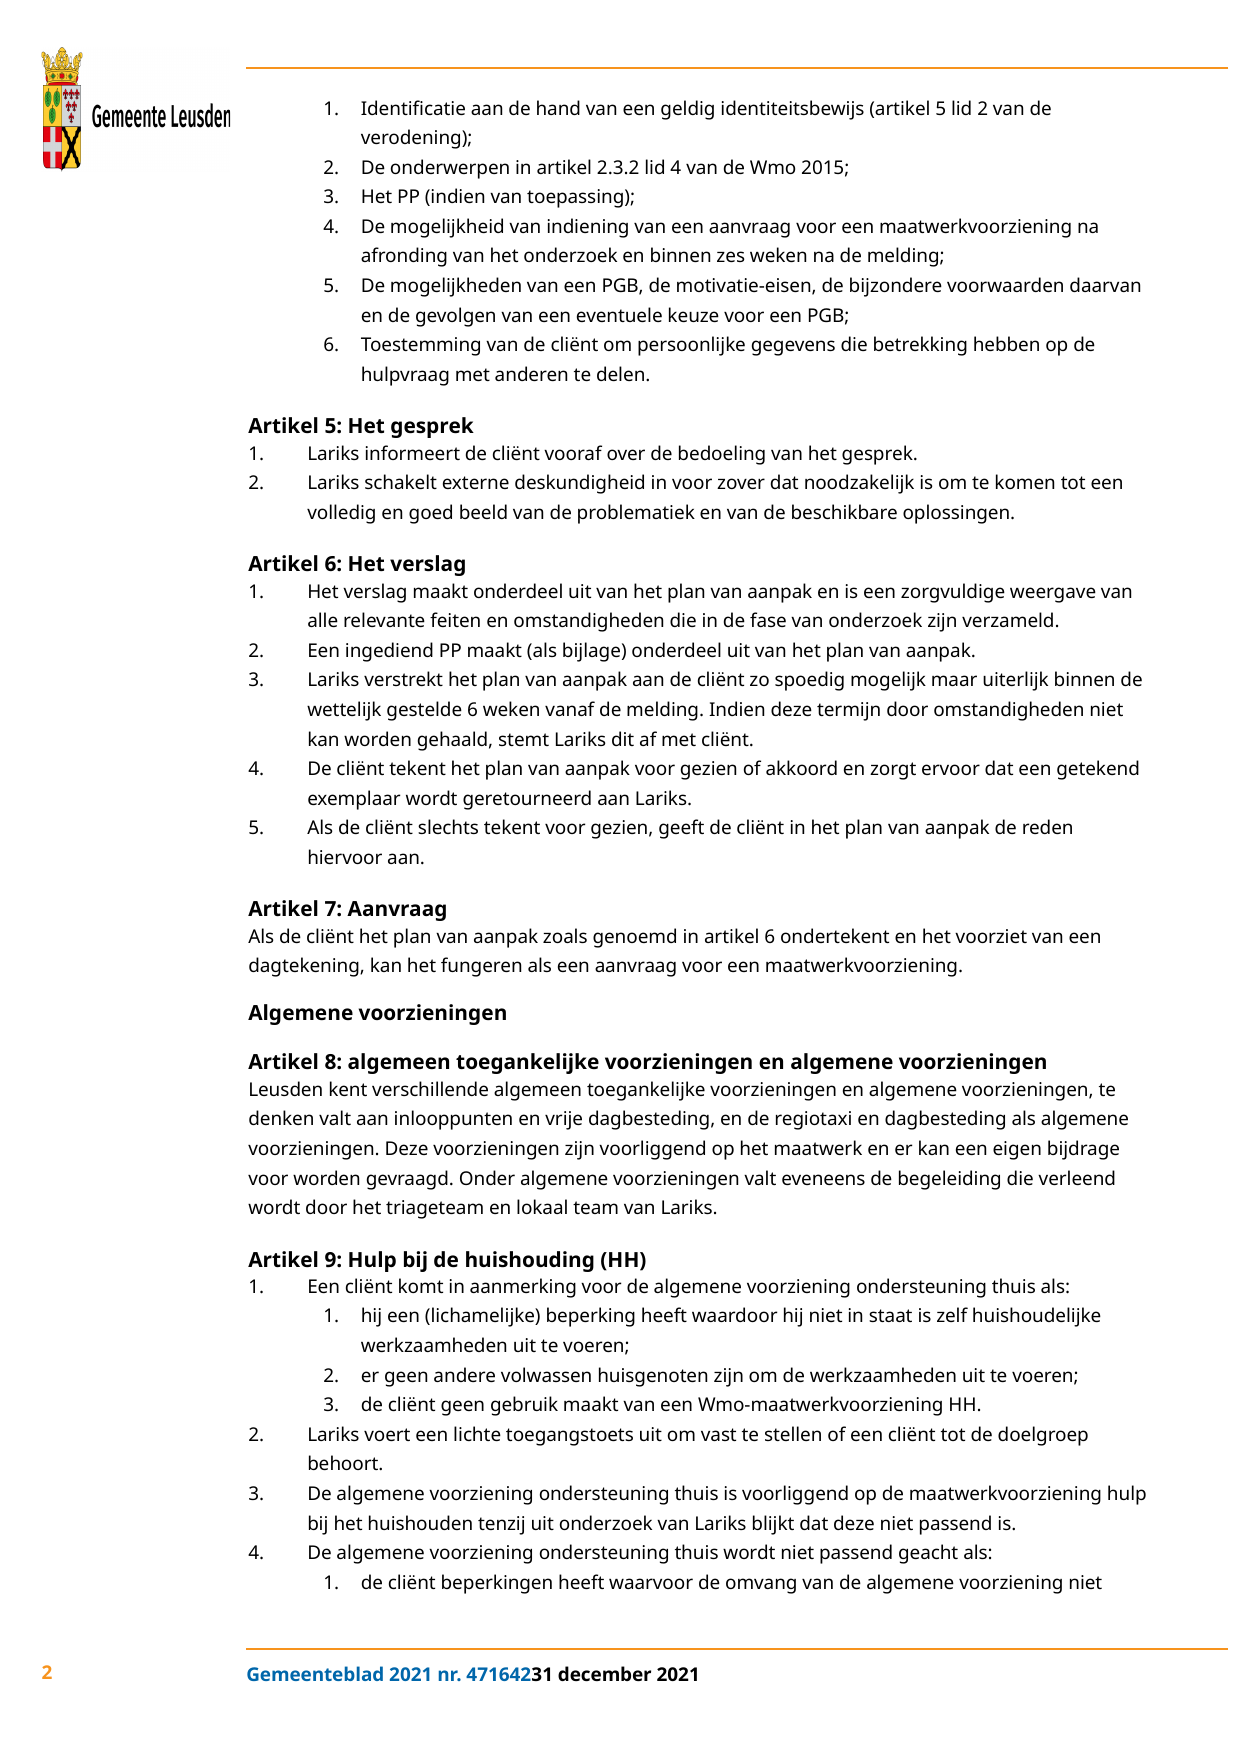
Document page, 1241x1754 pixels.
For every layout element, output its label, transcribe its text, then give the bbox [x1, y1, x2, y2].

list de cliënt geen gebruik maakt van een Wmo-maatwerkvoorziening HH. [323, 1391, 1152, 1417]
list hij een (lichamelijke) beperking heeft waardoor hij niet in staat is zelf huishoudelijke werkzaamheden uit te voeren; [323, 1303, 1152, 1358]
list Als de cliënt slechts tekent voor gezien, geeft de cliënt in het plan van aanpak de reden hiervoor aan. [248, 814, 1152, 870]
list De algemene voorziening ondersteuning thuis wordt niet passend geacht als: [248, 1539, 1152, 1565]
text Als de cliënt het plan van aanpak zoals genoemd in artikel 6 ondertekent en het voorziet van een dagtekening, kan het fungeren als een aanvraag voor een maatwerkvoorziening. [248, 923, 1152, 978]
text Artikel 7: Aanvraag [248, 894, 1152, 923]
list Een cliënt komt in aanmerking voor de algemene voorziening ondersteuning thuis als: [248, 1273, 1152, 1299]
text Artikel 9: Hulp bij de huishouding (HH) [248, 1245, 1152, 1273]
list Het PP (indien van toepassing); [323, 183, 1152, 209]
list Identificatie aan de hand van een geldig identiteitsbewijs (artikel 5 lid 2 van de verodening); [323, 95, 1152, 150]
text Leusden kent verschillende algemeen toegankelijke voorzieningen en algemene voorzieningen, te denken valt aan inlooppunten en vrije dagbesteding, en de regiotaxi en dagbesteding als algemene voorzieningen. Deze voorzieningen zijn voorliggend op het maatwerk en er kan een eigen bijdrage voor worden gevraagd. Onder algemene voorzieningen valt eveneens de begeleiding die verleend wordt door het triageteam en lokaal team van Lariks. [248, 1076, 1152, 1220]
text Artikel 8: algemeen toegankelijke voorzieningen en algemene voorzieningen [248, 1047, 1152, 1076]
text Artikel 6: Het verslag [248, 549, 1152, 578]
picture [41, 47, 231, 172]
list Toestemming van de cliënt om persoonlijke gegevens die betrekking hebben op de hulpvraag met anderen te delen. [323, 331, 1152, 387]
list Lariks informeert de cliënt vooraf over de bedoeling van het gesprek. [248, 440, 1152, 466]
list Lariks verstrekt het plan van aanpak aan de cliënt zo spoedig mogelijk maar uiterlijk binnen de wettelijk gestelde 6 weken vanaf de melding. Indien deze termijn door omstandigheden niet kan worden gehaald, stemt Lariks dit af met cliënt. [248, 667, 1152, 752]
text Algemene voorzieningen [248, 998, 1152, 1027]
list De mogelijkheid van indiening van een aanvraag voor een maatwerkvoorziening na afronding van het onderzoek en binnen zes weken na de melding; [323, 213, 1152, 268]
list Lariks voert een lichte toegangstoets uit om vast te stellen of een cliënt tot de doelgroep behoort. [248, 1421, 1152, 1476]
list Lariks schakelt externe deskundigheid in voor zover dat noodzakelijk is om te komen tot een volledig en goed beeld van de problematiek en van de beschikbare oplossingen. [248, 469, 1152, 525]
list De mogelijkheden van een PGB, de motivatie-eisen, de bijzondere voorwaarden daarvan en de gevolgen van een eventuele keuze voor een PGB; [323, 272, 1152, 328]
list Het verslag maakt onderdeel uit van het plan van aanpak en is een zorgvuldige weergave van alle relevante feiten en omstandigheden die in de fase van onderzoek zijn verzameld. [248, 578, 1152, 633]
list Een ingediend PP maakt (als bijlage) onderdeel uit van het plan van aanpak. [248, 637, 1152, 663]
text Artikel 5: Het gesprek [248, 411, 1152, 440]
list De onderwerpen in artikel 2.3.2 lid 4 van de Wmo 2015; [323, 154, 1152, 180]
list er geen andere volwassen huisgenoten zijn om de werkzaamheden uit te voeren; [323, 1362, 1152, 1388]
list de cliënt beperkingen heeft waarvoor de omvang van de algemene voorziening niet [323, 1569, 1152, 1595]
list De cliënt tekent het plan van aanpak voor gezien of akkoord en zorgt ervoor dat een getekend exemplaar wordt geretourneerd aan Lariks. [248, 755, 1152, 811]
list De algemene voorziening ondersteuning thuis is voorliggend op de maatwerkvoorziening hulp bij het huishouden tenzij uit onderzoek van Lariks blijkt dat deze niet passend is. [248, 1480, 1152, 1536]
